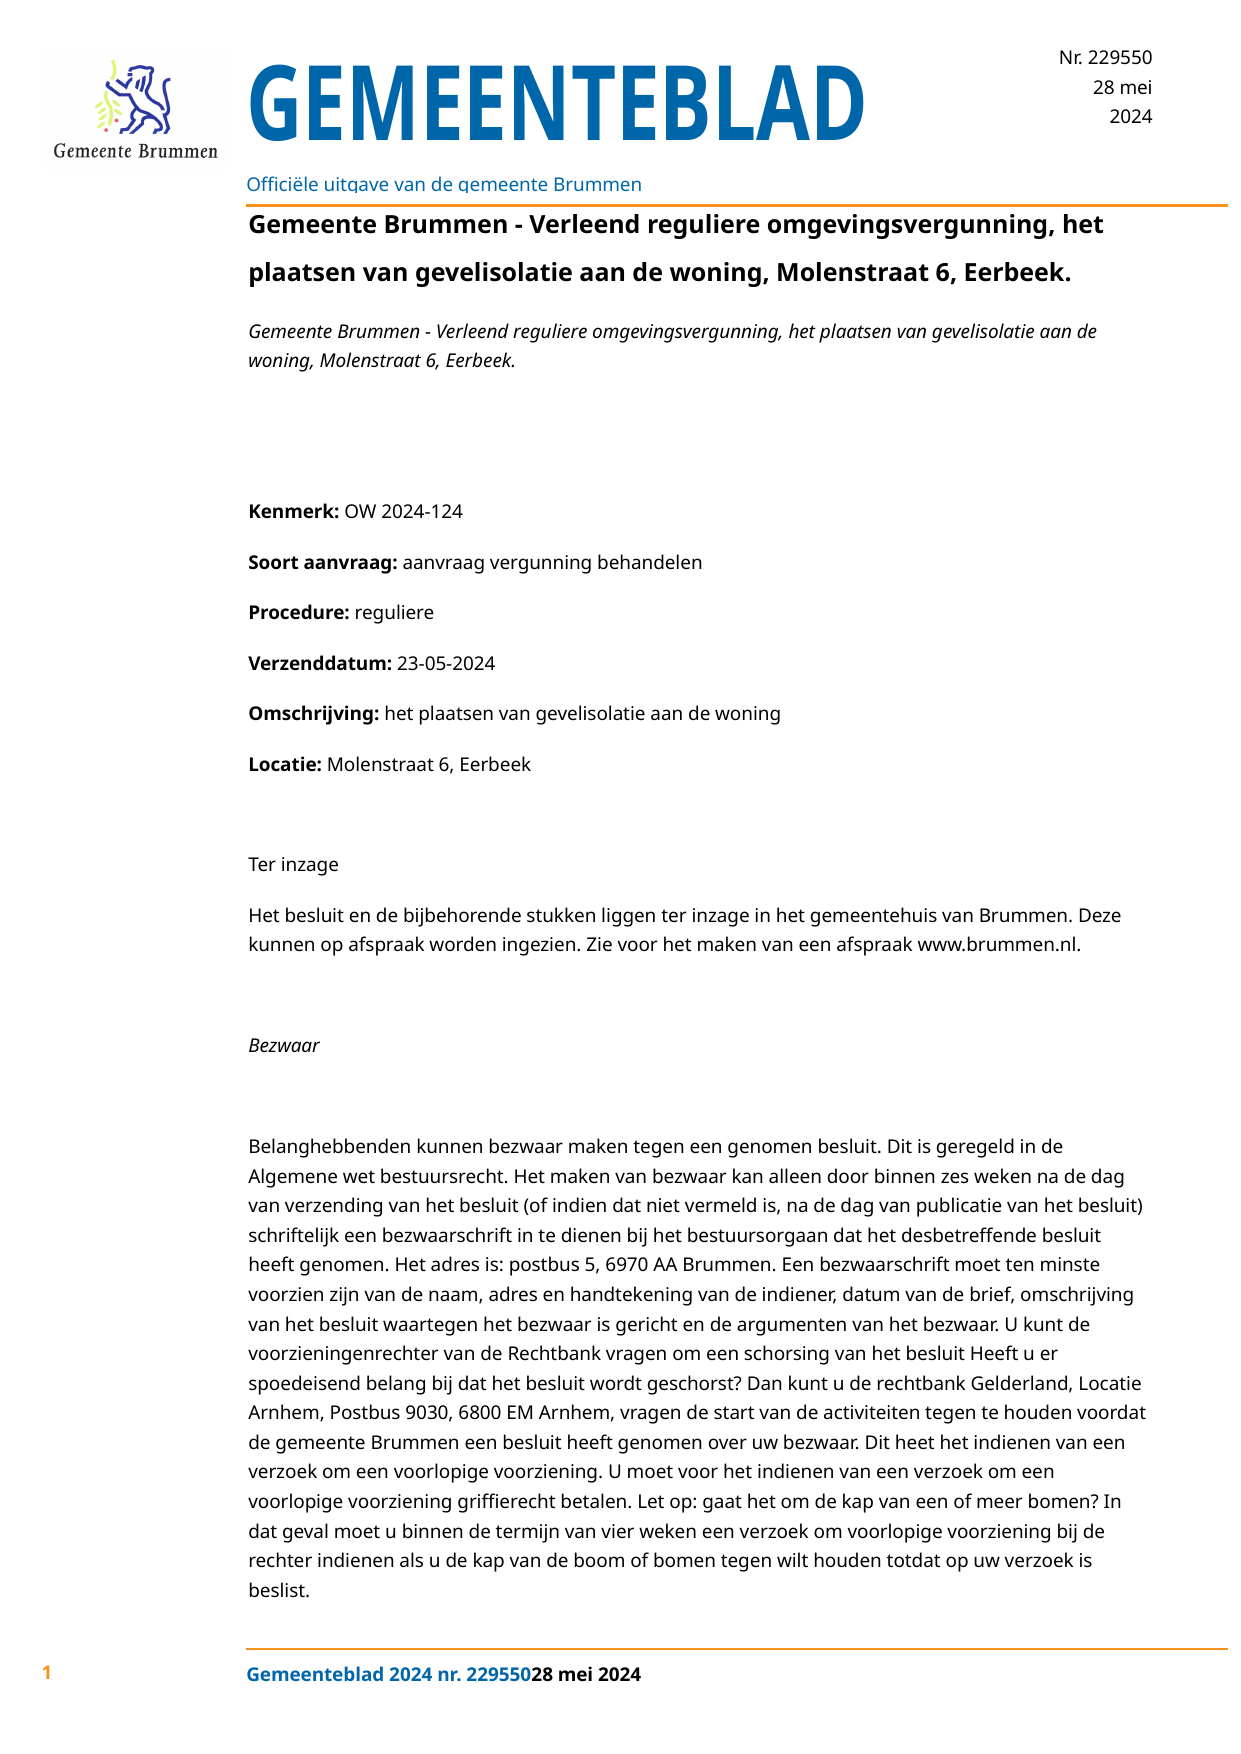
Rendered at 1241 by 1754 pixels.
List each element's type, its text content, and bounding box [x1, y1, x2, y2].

text Belanghebbenden kunnen bezwaar maken tegen een genomen besluit. Dit is geregeld in de Algemene wet bestuursrecht. Het maken van bezwaar kan alleen door binnen zes weken na de dag van verzending van het besluit (of indien dat niet vermeld is, na de dag van publicatie van het besluit) schriftelijk een bezwaarschrift in te dienen bij het bestuursorgaan dat het desbetreffende besluit heeft genomen. Het adres is: postbus 5, 6970 AA Brummen. Een bezwaarschrift moet ten minste voorzien zijn van de naam, adres en handtekening van de indiener, datum van de brief, omschrijving van het besluit waartegen het bezwaar is gericht en de argumenten van het bezwaar. U kunt de voorzieningenrechter van de Rechtbank vragen om een schorsing van het besluit Heeft u er spoedeisend belang bij dat het besluit wordt geschorst? Dan kunt u de rechtbank Gelderland, Locatie Arnhem, Postbus 9030, 6800 EM Arnhem, vragen de start van de activiteiten tegen te houden voordat de gemeente Brummen een besluit heeft genomen over uw bezwaar. Dit heet het indienen van een verzoek om een voorlopige voorziening. U moet voor het indienen van een verzoek om een voorlopige voorziening griffierecht betalen. Let op: gaat het om de kap van een of meer bomen? In dat geval moet u binnen de termijn van vier weken een verzoek om voorlopige voorziening bij de rechter indienen als u de kap van de boom of bomen tegen wilt houden totdat op uw verzoek is beslist. [248, 1133, 1152, 1603]
text Soort aanvraag: aanvraag vergunning behandelen [248, 549, 1152, 575]
text Gemeente Brummen - Verleend reguliere omgevingsvergunning, het plaatsen van gevelisolatie aan de woning, Molenstraat 6, Eerbeek. [248, 207, 1152, 288]
text Gemeente Brummen - Verleend reguliere omgevingsvergunning, het plaatsen van gevelisolatie aan de woning, Molenstraat 6, Eerbeek. [248, 318, 1152, 373]
text Omschrijving: het plaatsen van gevelisolatie aan de woning [248, 700, 1152, 726]
text Procedure: reguliere [248, 599, 1152, 625]
text Het besluit en de bijbehorende stukken liggen ter inzage in het gemeentehuis van Brummen. Deze kunnen op afspraak worden ingezien. Zie voor het maken van een afspraak www.brummen.nl. [248, 902, 1152, 957]
text Kenmerk: OW 2024-124 [248, 499, 1152, 524]
text Ter inzage [248, 852, 1152, 877]
picture [41, 47, 231, 172]
text Verzenddatum: 23-05-2024 [248, 650, 1152, 676]
text Bezwaar [248, 1032, 1152, 1058]
text Locatie: Molenstraat 6, Eerbeek [248, 751, 1152, 777]
